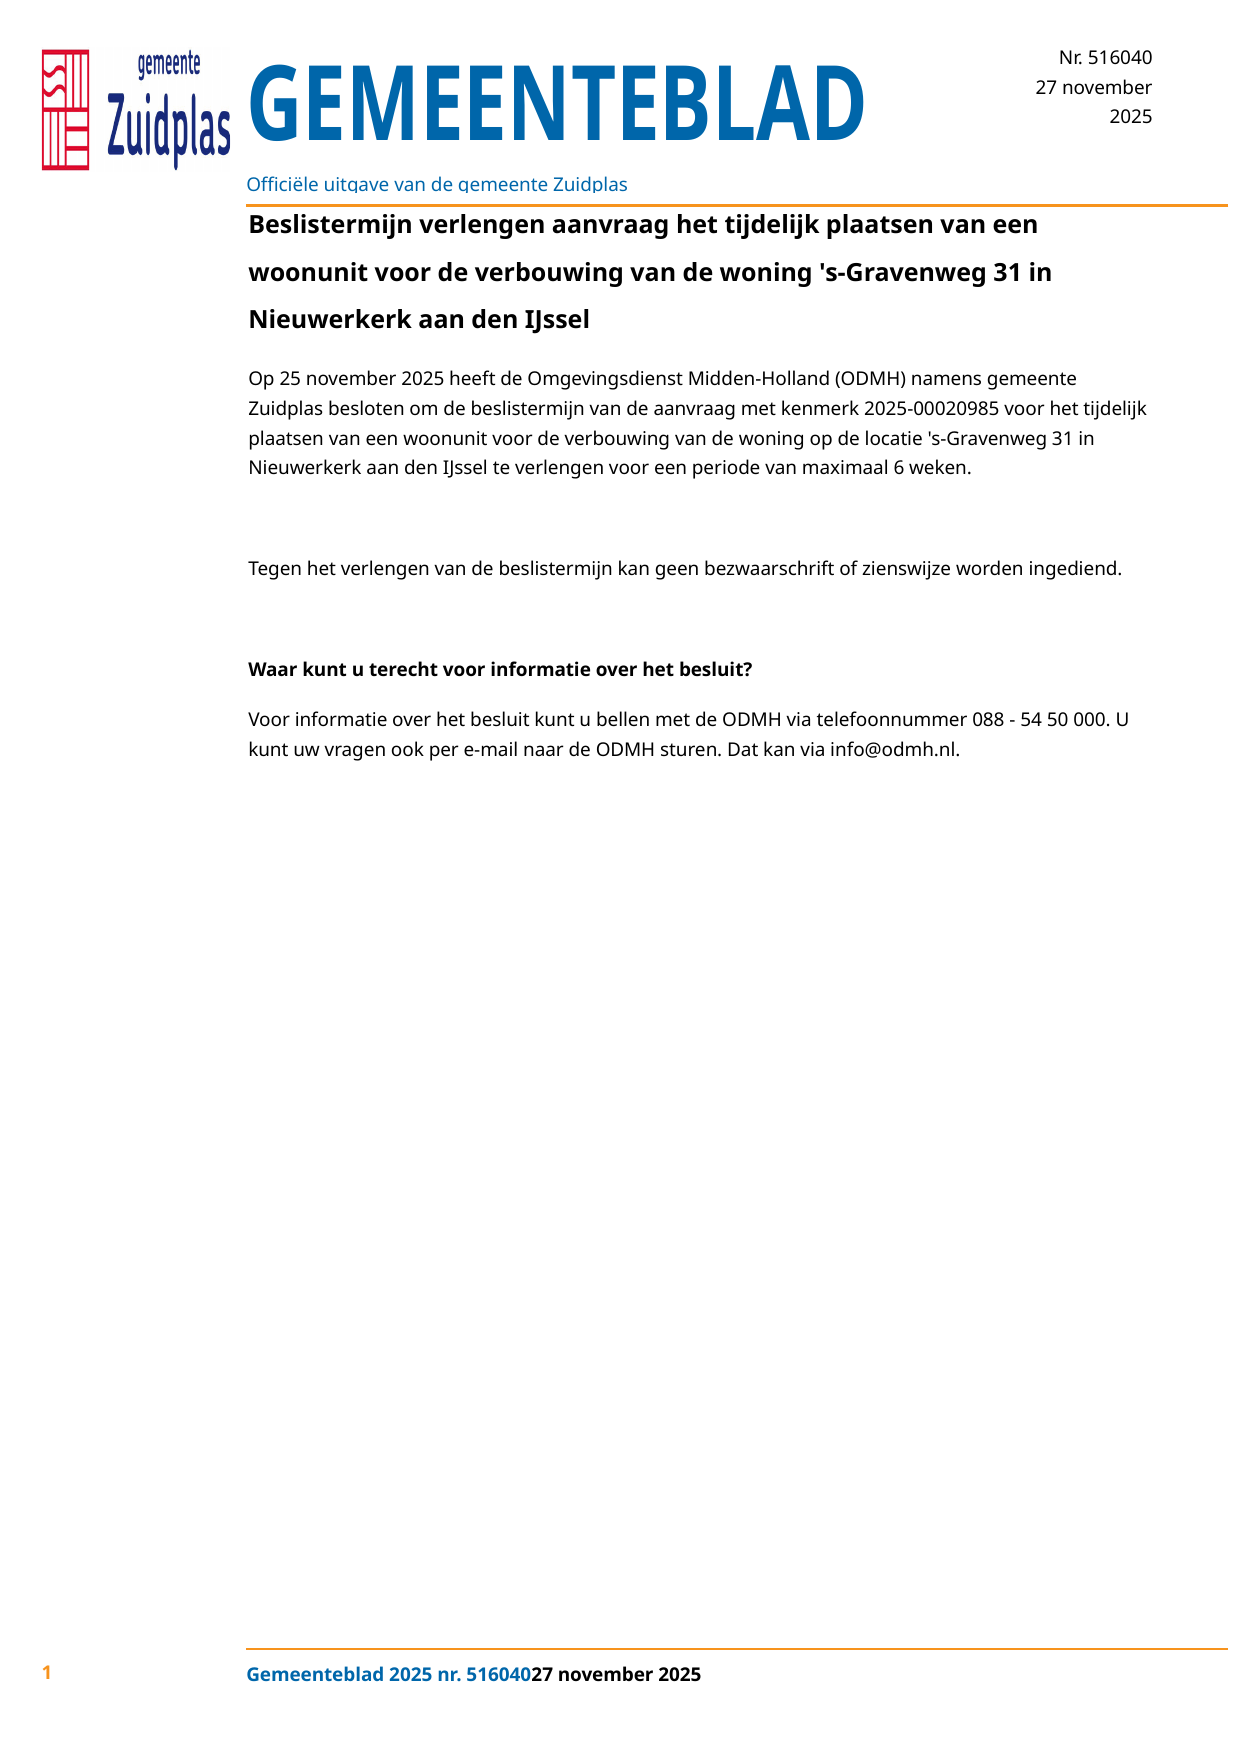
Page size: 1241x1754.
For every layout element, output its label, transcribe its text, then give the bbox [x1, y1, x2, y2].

text Op 25 november 2025 heeft de Omgevingsdienst Midden-Holland (ODMH) namens gemeente Zuidplas besloten om de beslistermijn van de aanvraag met kenmerk 2025-00020985 voor het tijdelijk plaatsen van een woonunit voor de verbouwing van de woning op de locatie 's-Gravenweg 31 in Nieuwerkerk aan den IJssel te verlengen voor een periode van maximaal 6 weken. [248, 366, 1152, 480]
text Beslistermijn verlengen aanvraag het tijdelijk plaatsen van een woonunit voor de verbouwing van de woning 's-Gravenweg 31 in Nieuwerkerk aan den IJssel [248, 207, 1152, 336]
text Voor informatie over het besluit kunt u bellen met de ODMH via telefoonnummer 088 - 54 50 000. U kunt uw vragen ook per e-mail naar de ODMH sturen. Dat kan via info@odmh.nl. [248, 706, 1152, 762]
picture [41, 47, 231, 172]
text Waar kunt u terecht voor informatie over het besluit? [248, 656, 1152, 682]
text Tegen het verlengen van de beslistermijn kan geen bezwaarschrift of zienswijze worden ingediend. [248, 555, 1152, 581]
